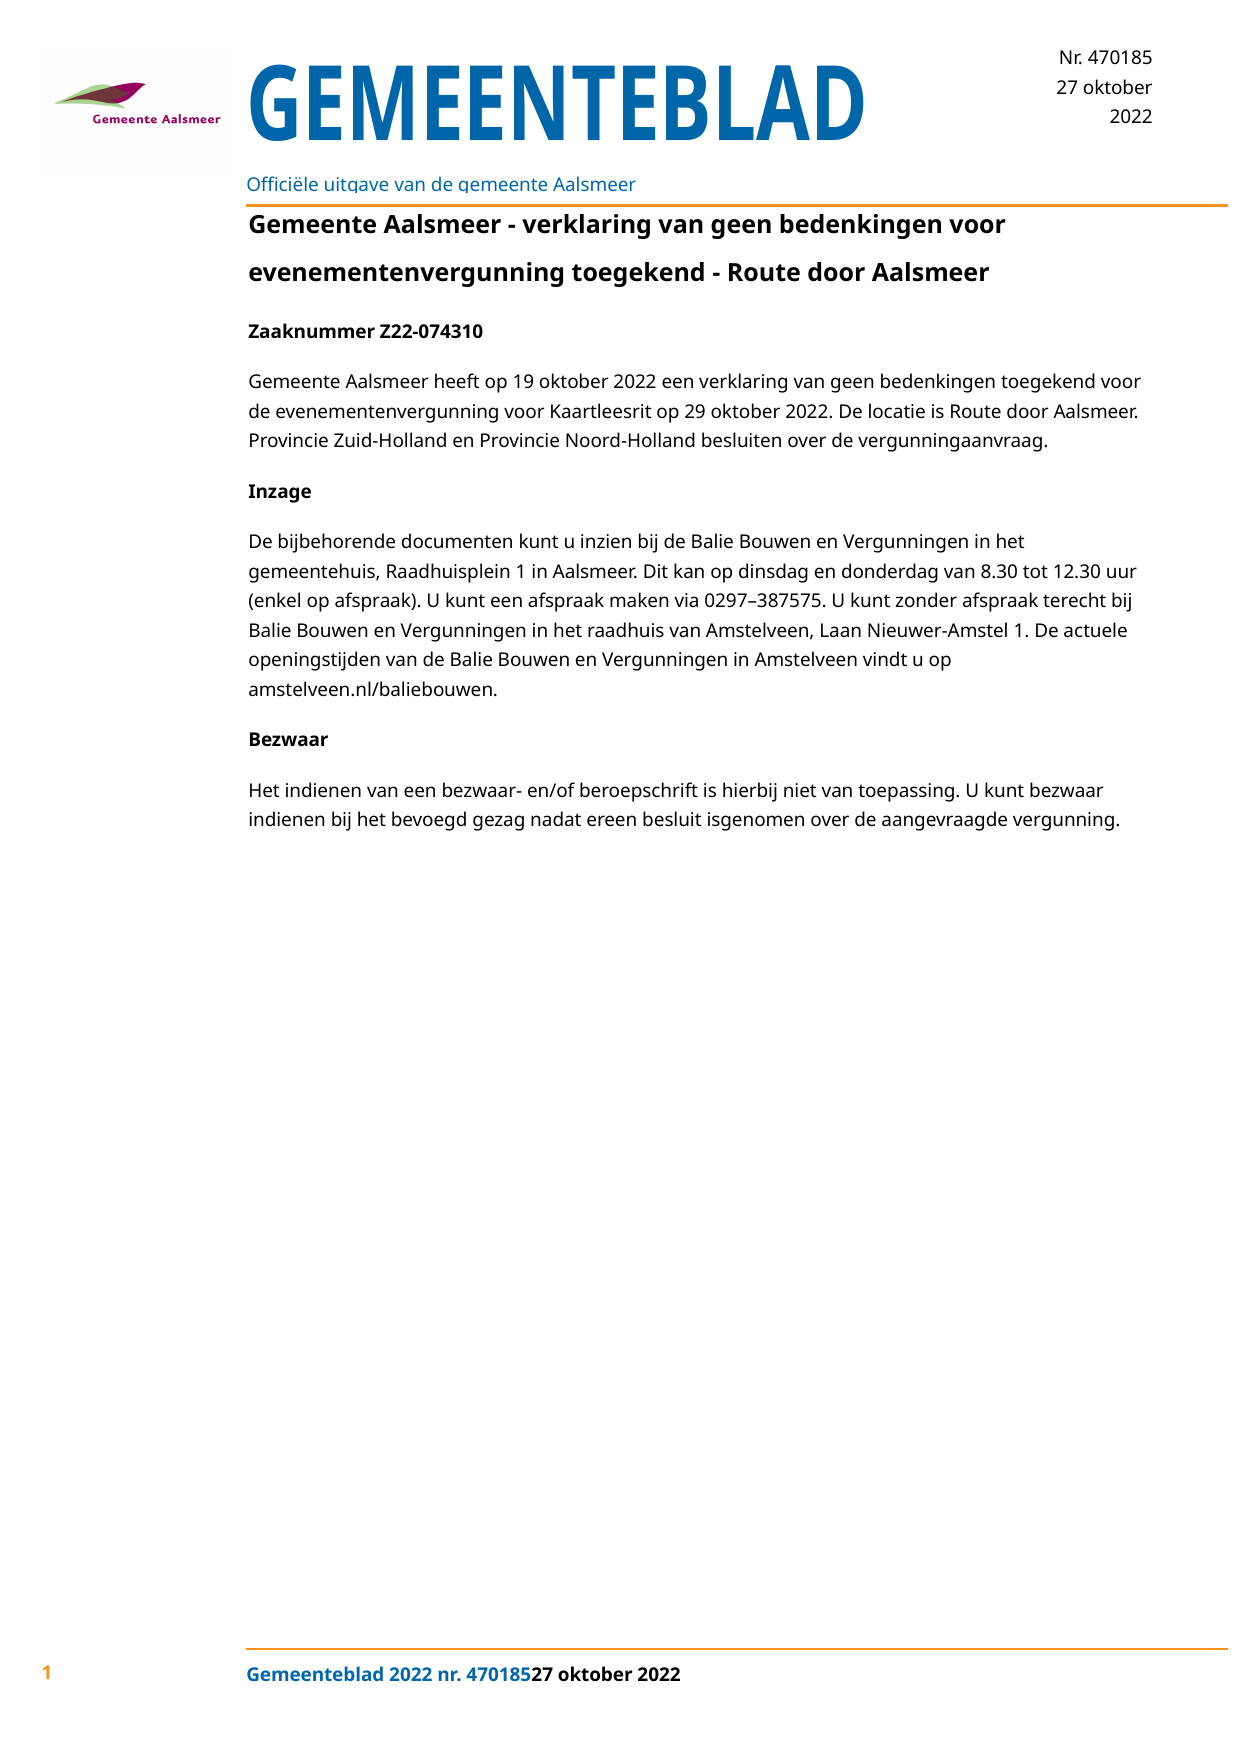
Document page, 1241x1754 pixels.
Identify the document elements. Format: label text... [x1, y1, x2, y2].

text Gemeente Aalsmeer heeft op 19 oktober 2022 een verklaring van geen bedenkingen toegekend voor de evenementenvergunning voor Kaartleesrit op 29 oktober 2022. De locatie is Route door Aalsmeer. Provincie Zuid-Holland en Provincie Noord-Holland besluiten over de vergunningaanvraag. [248, 368, 1152, 453]
picture [41, 47, 231, 172]
text Inzage [248, 478, 1152, 504]
text De bijbehorende documenten kunt u inzien bij de Balie Bouwen en Vergunningen in het gemeentehuis, Raadhuisplein 1 in Aalsmeer. Dit kan op dinsdag en donderdag van 8.30 tot 12.30 uur (enkel op afspraak). U kunt een afspraak maken via 0297–387575. U kunt zonder afspraak terecht bij Balie Bouwen en Vergunningen in het raadhuis van Amstelveen, Laan Nieuwer-Amstel 1. De actuele openingstijden van de Balie Bouwen en Vergunningen in Amstelveen vindt u op amstelveen.nl/baliebouwen. [248, 528, 1152, 702]
text Zaaknummer Z22-074310 [248, 318, 1152, 344]
text Bezwaar [248, 727, 1152, 752]
text Het indienen van een bezwaar- en/of beroepschrift is hierbij niet van toepassing. U kunt bezwaar indienen bij het bevoegd gezag nadat ereen besluit isgenomen over de aangevraagde vergunning. [248, 777, 1152, 832]
text Gemeente Aalsmeer - verklaring van geen bedenkingen voor evenementenvergunning toegekend - Route door Aalsmeer [248, 207, 1152, 288]
